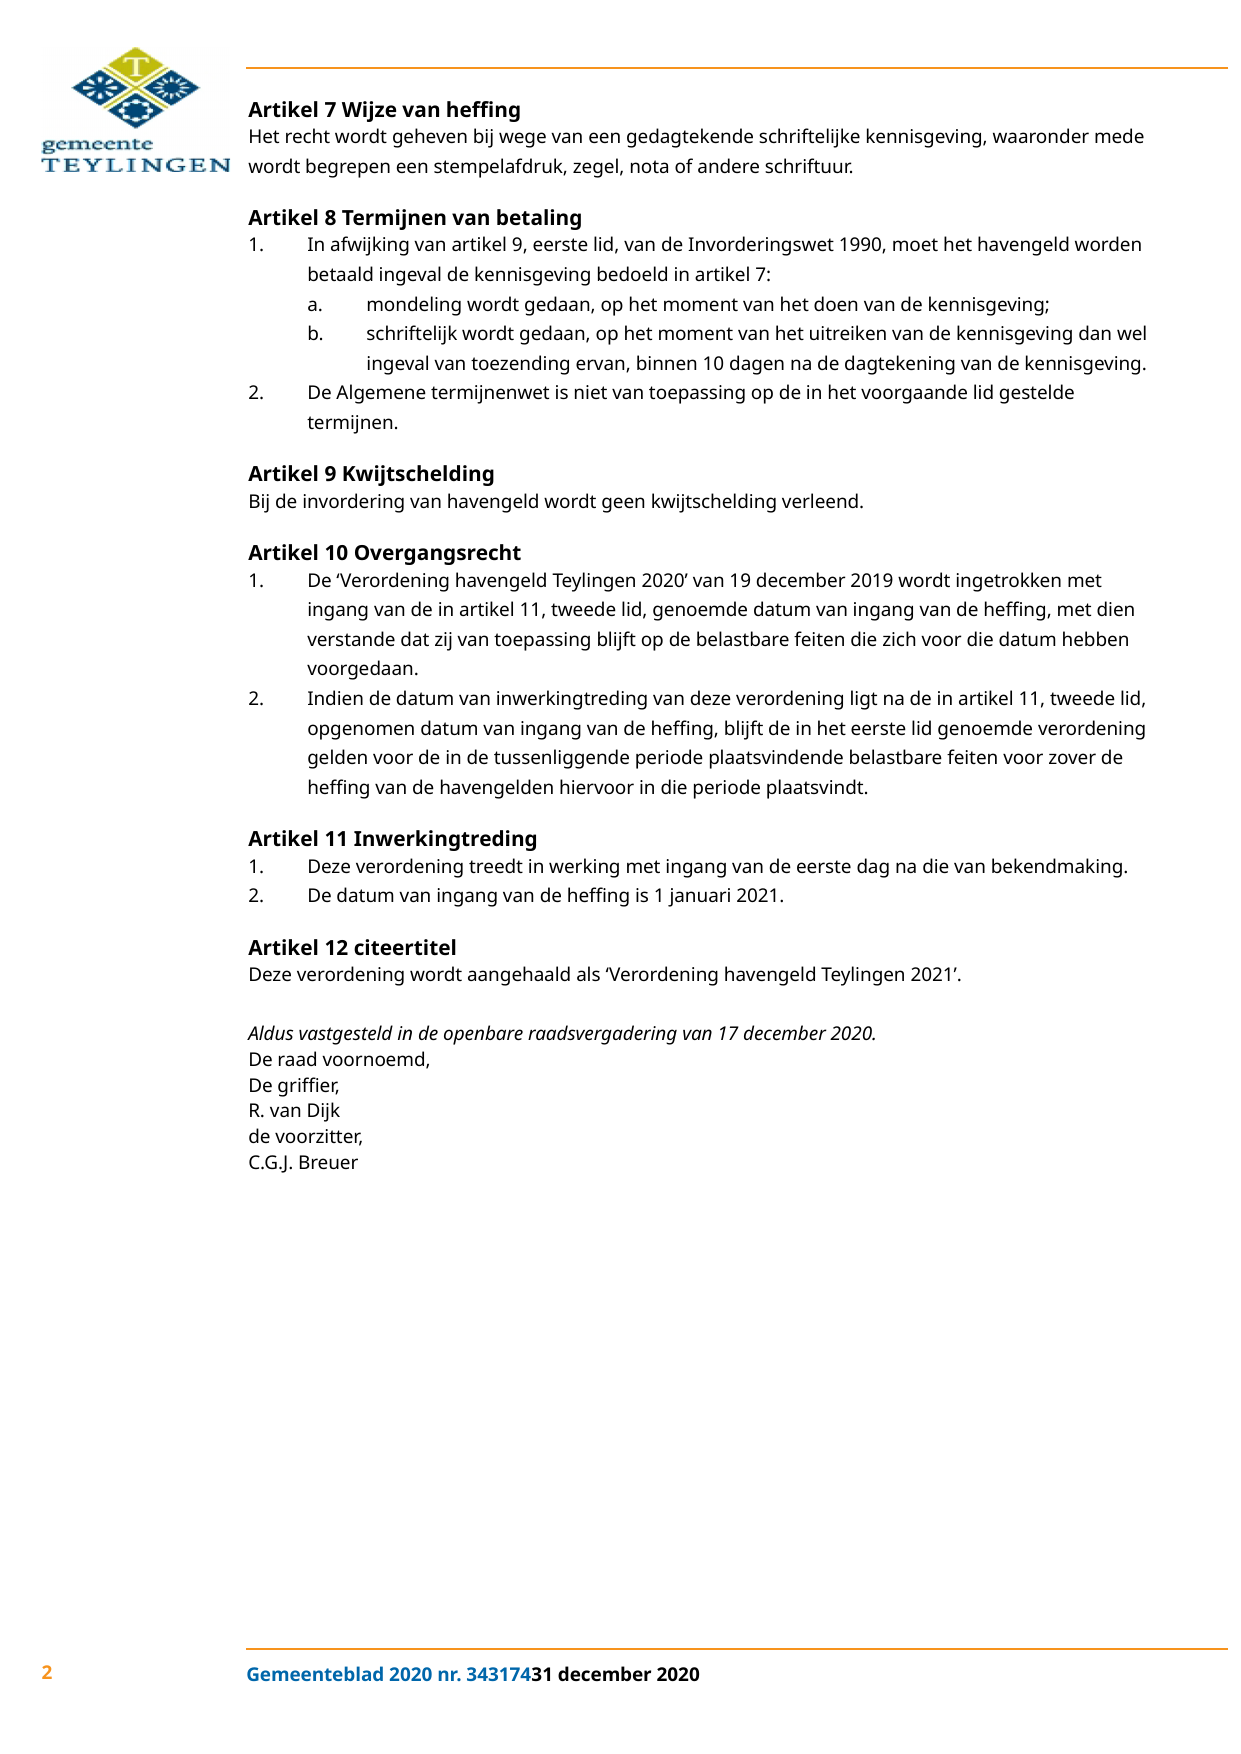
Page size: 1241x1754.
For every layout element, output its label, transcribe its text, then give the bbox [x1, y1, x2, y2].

text De raad voornoemd, [248, 1046, 1152, 1072]
list Indien de datum van inwerkingtreding van deze verordening ligt na de in artikel 11, tweede lid, opgenomen datum van ingang van de heffing, blijft de in het eerste lid genoemde verordening gelden voor de in de tussenliggende periode plaatsvindende belastbare feiten voor zover de heffing van de havengelden hiervoor in die periode plaatsvindt. [248, 685, 1152, 800]
text C.G.J. Breuer [248, 1149, 1152, 1175]
list De Algemene termijnenwet is niet van toepassing op de in het voorgaande lid gestelde termijnen. [248, 379, 1152, 435]
list Deze verordening treedt in werking met ingang van de eerste dag na die van bekendmaking. [248, 853, 1152, 878]
picture [41, 47, 231, 172]
list schriftelijk wordt gedaan, op het moment van het uitreiken van de kennisgeving dan wel ingeval van toezending ervan, binnen 10 dagen na de dagtekening van de kennisgeving. [307, 320, 1152, 376]
text Bij de invordering van havengeld wordt geen kwijtschelding verleend. [248, 488, 1152, 514]
text Artikel 8 Termijnen van betaling [248, 203, 1152, 232]
text Deze verordening wordt aangehaald als ‘Verordening havengeld Teylingen 2021’. [248, 961, 1152, 987]
text Artikel 7 Wijze van heffing [248, 95, 1152, 123]
text R. van Dijk [248, 1098, 1152, 1123]
text Artikel 12 citeertitel [248, 933, 1152, 961]
text Artikel 11 Inwerkingtreding [248, 824, 1152, 853]
list In afwijking van artikel 9, eerste lid, van de Invorderingswet 1990, moet het havengeld worden betaald ingeval de kennisgeving bedoeld in artikel 7: [248, 232, 1152, 287]
text Artikel 9 Kwijtschelding [248, 459, 1152, 488]
text Het recht wordt geheven bij wege van een gedagtekende schriftelijke kennisgeving, waaronder mede wordt begrepen een stempelafdruk, zegel, nota of andere schriftuur. [248, 123, 1152, 178]
list mondeling wordt gedaan, op het moment van het doen van de kennisgeving; [307, 291, 1152, 317]
list De ‘Verordening havengeld Teylingen 2020’ van 19 december 2019 wordt ingetrokken met ingang van de in artikel 11, tweede lid, genoemde datum van ingang van de heffing, met dien verstande dat zij van toepassing blijft op de belastbare feiten die zich voor die datum hebben voorgedaan. [248, 567, 1152, 681]
text Artikel 10 Overgangsrecht [248, 538, 1152, 567]
list De datum van ingang van de heffing is 1 januari 2021. [248, 882, 1152, 908]
text De griffier, [248, 1072, 1152, 1098]
text de voorzitter, [248, 1123, 1152, 1149]
text Aldus vastgesteld in de openbare raadsvergadering van 17 december 2020. [248, 1020, 1152, 1046]
